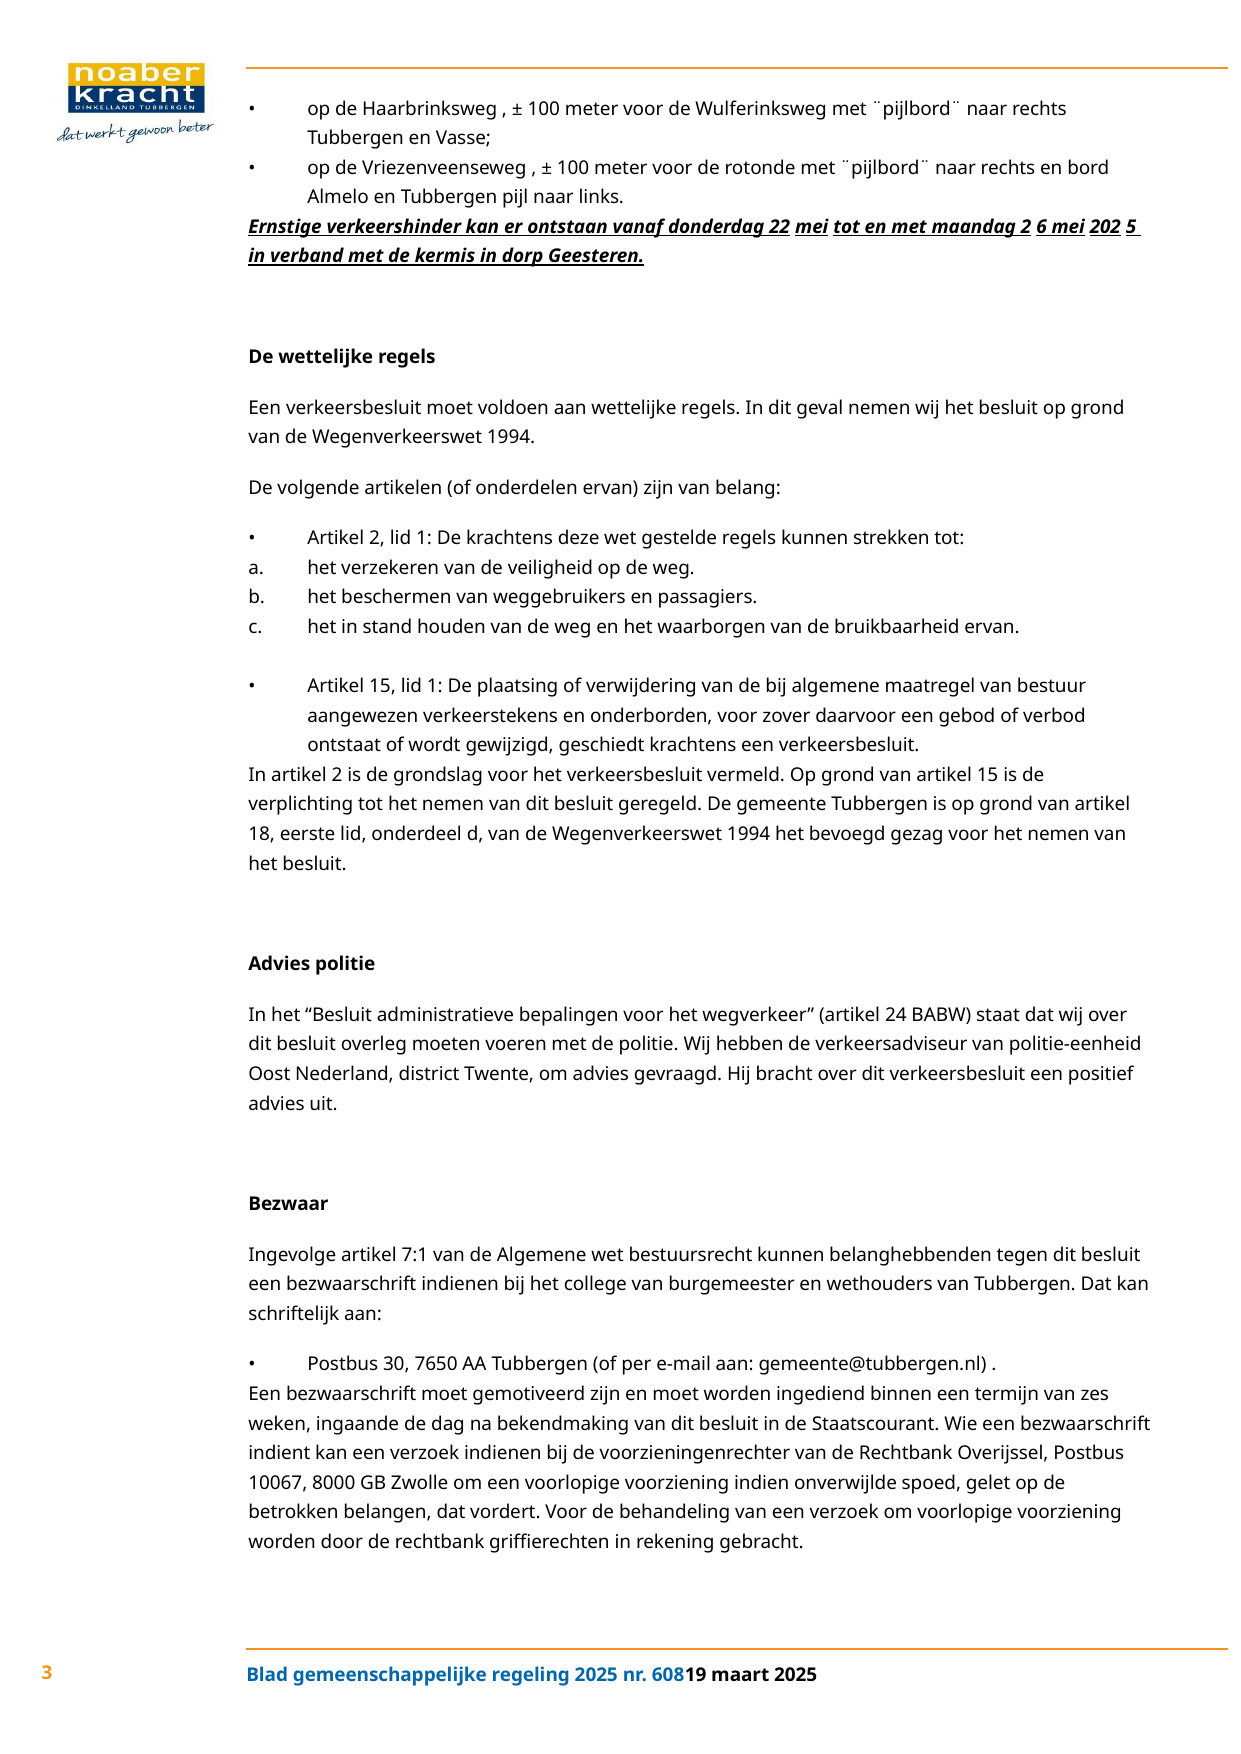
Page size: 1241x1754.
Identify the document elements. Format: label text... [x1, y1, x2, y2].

list het verzekeren van de veiligheid op de weg. [248, 554, 1152, 580]
text De wettelijke regels [248, 343, 1152, 369]
text Een bezwaarschrift moet gemotiveerd zijn en moet worden ingediend binnen een termijn van zes weken, ingaande de dag na bekendmaking van dit besluit in de Staatscourant. Wie een bezwaarschrift indient kan een verzoek indienen bij de voorzieningenrechter van de Rechtbank Overijssel, Postbus 10067, 8000 GB Zwolle om een voorlopige voorziening indien onverwijlde spoed, gelet op de betrokken belangen, dat vordert. Voor de behandeling van een verzoek om voorlopige voorziening worden door de rechtbank griffierechten in rekening gebracht. [248, 1380, 1152, 1554]
list Artikel 15, lid 1: De plaatsing of verwijdering van de bij algemene maatregel van bestuur aangewezen verkeerstekens en onderborden, voor zover daarvoor een gebod of verbod ontstaat of wordt gewijzigd, geschiedt krachtens een verkeersbesluit. [248, 672, 1152, 757]
text In het “Besluit administratieve bepalingen voor het wegverkeer” (artikel 24 BABW) staat dat wij over dit besluit overleg moeten voeren met de politie. Wij hebben de verkeersadviseur van politie-eenheid Oost Nederland, district Twente, om advies gevraagd. Hij bracht over dit verkeersbesluit een positief advies uit. [248, 1001, 1152, 1116]
list het in stand houden van de weg en het waarborgen van de bruikbaarheid ervan. [248, 613, 1152, 639]
list Postbus 30, 7650 AA Tubbergen (of per e-mail aan: gemeente@tubbergen.nl) . [248, 1351, 1152, 1376]
text Ingevolge artikel 7:1 van de Algemene wet bestuursrecht kunnen belanghebbenden tegen dit besluit een bezwaarschrift indienen bij het college van burgemeester en wethouders van Tubbergen. Dat kan schriftelijk aan: [248, 1241, 1152, 1326]
text De volgende artikelen (of onderdelen ervan) zijn van belang: [248, 474, 1152, 500]
list op de Haarbrinksweg , ± 100 meter voor de Wulferinksweg met ¨pijlbord¨ naar rechts Tubbergen en Vasse; [248, 95, 1152, 150]
text Een verkeersbesluit moet voldoen aan wettelijke regels. In dit geval nemen wij het besluit op grond van de Wegenverkeerswet 1994. [248, 394, 1152, 449]
text Bezwaar [248, 1191, 1152, 1216]
text Advies politie [248, 951, 1152, 976]
picture [41, 47, 231, 172]
list op de Vriezenveenseweg , ± 100 meter voor de rotonde met ¨pijlbord¨ naar rechts en bord Almelo en Tubbergen pijl naar links. [248, 154, 1152, 209]
list Artikel 2, lid 1: De krachtens deze wet gestelde regels kunnen strekken tot: [248, 524, 1152, 550]
text In artikel 2 is de grondslag voor het verkeersbesluit vermeld. Op grond van artikel 15 is de verplichting tot het nemen van dit besluit geregeld. De gemeente Tubbergen is op grond van artikel 18, eerste lid, onderdeel d, van de Wegenverkeerswet 1994 het bevoegd gezag voor het nemen van het besluit. [248, 761, 1152, 876]
text Ernstige verkeershinder kan er ontstaan vanaf donderdag 22 mei tot en met maandag 2 6 mei 202 5 in verband met de kermis in dorp Geesteren. [248, 213, 1152, 268]
list het beschermen van weggebruikers en passagiers. [248, 583, 1152, 609]
